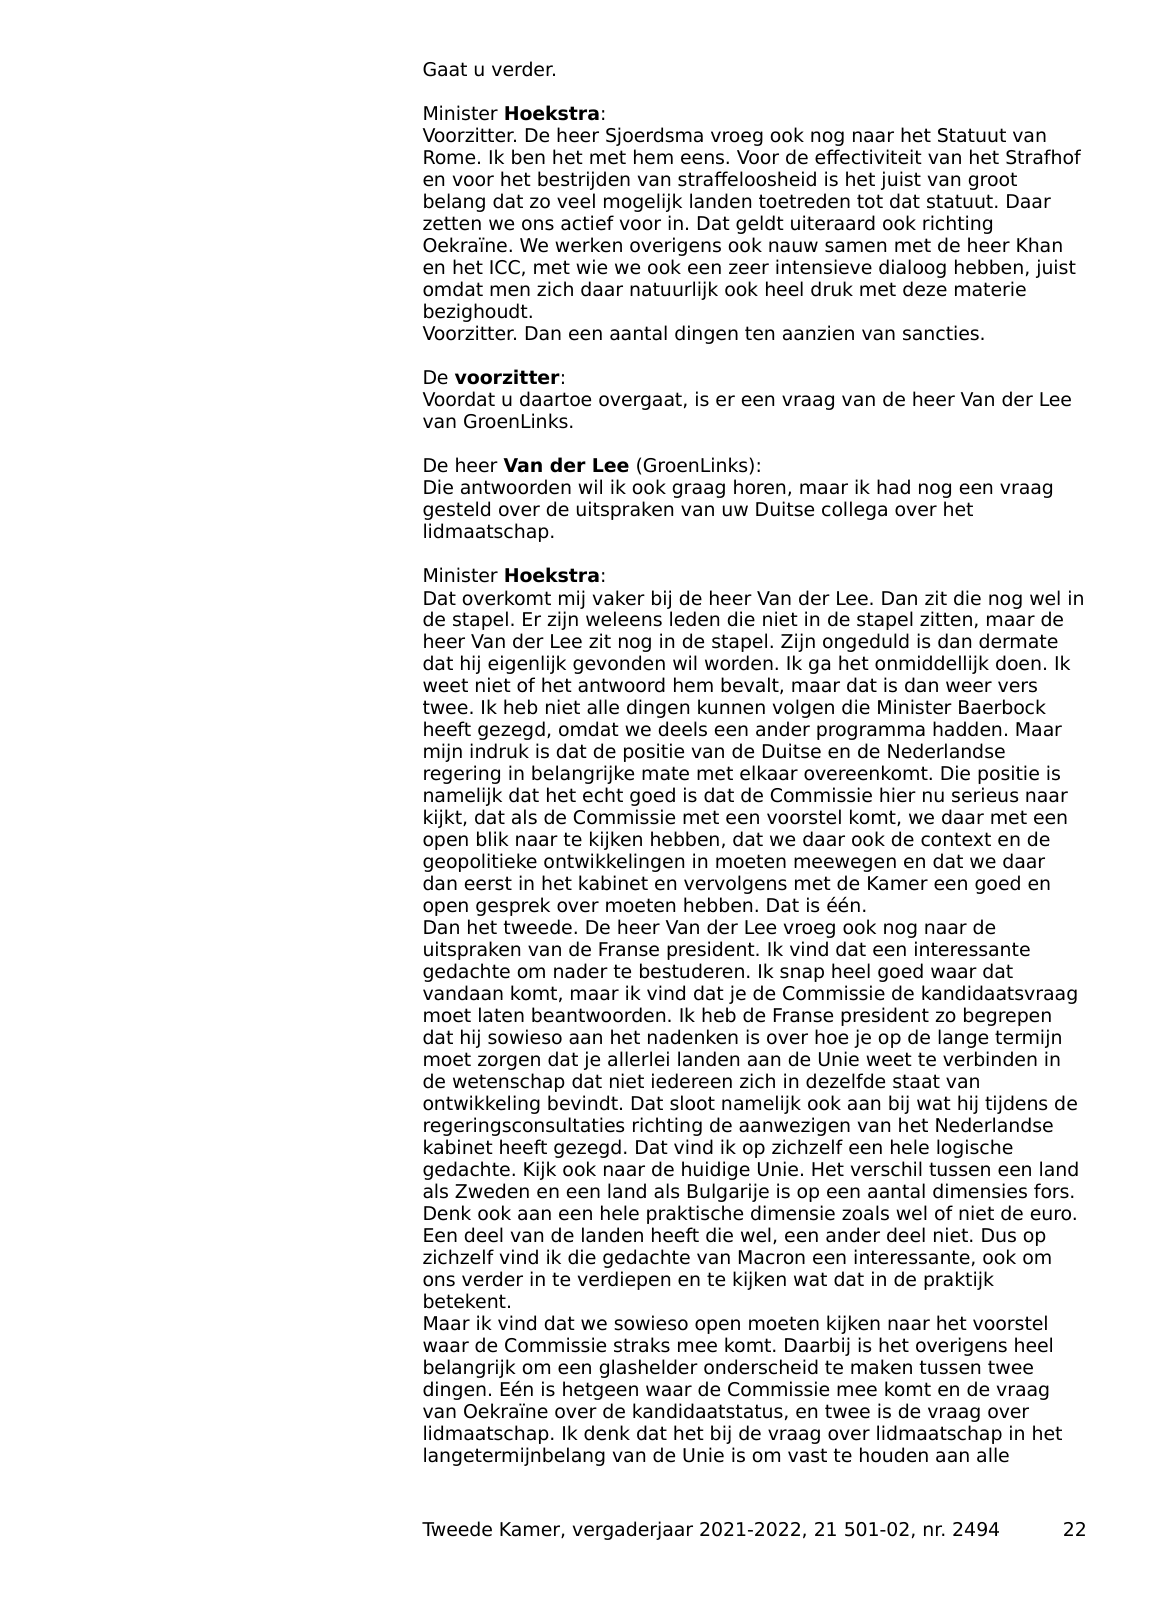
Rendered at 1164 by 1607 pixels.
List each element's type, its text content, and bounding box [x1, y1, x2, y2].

text Minister Hoekstra: [422, 103, 1087, 125]
text Voorzitter. De heer Sjoerdsma vroeg ook nog naar het Statuut van Rome. Ik ben het met hem eens. Voor de effectiviteit van het Strafhof en voor het bestrijden van straffeloosheid is het juist van groot belang dat zo veel mogelijk landen toetreden tot dat statuut. Daar zetten we ons actief voor in. Dat geldt uiteraard ook richting Oekraïne. We werken overigens ook nauw samen met de heer Khan en het ICC, met wie we ook een zeer intensieve dialoog hebben, juist omdat men zich daar natuurlijk ook heel druk met deze materie bezighoudt. [422, 125, 1087, 323]
text Gaat u verder. [422, 59, 1087, 81]
text Die antwoorden wil ik ook graag horen, maar ik had nog een vraag gesteld over de uitspraken van uw Duitse collega over het lidmaatschap. [422, 477, 1087, 543]
text Voordat u daartoe overgaat, is er een vraag van de heer Van der Lee van GroenLinks. [422, 389, 1087, 433]
text De heer Van der Lee (GroenLinks): [422, 455, 1087, 477]
text Voorzitter. Dan een aantal dingen ten aanzien van sancties. [422, 323, 1087, 345]
text Dan het tweede. De heer Van der Lee vroeg ook nog naar de uitspraken van de Franse president. Ik vind dat een interessante gedachte om nader te bestuderen. Ik snap heel goed waar dat vandaan komt, maar ik vind dat je de Commissie de kandidaatsvraag moet laten beantwoorden. Ik heb de Franse president zo begrepen dat hij sowieso aan het nadenken is over hoe je op de lange termijn moet zorgen dat je allerlei landen aan de Unie weet te verbinden in de wetenschap dat niet iedereen zich in dezelfde staat van ontwikkeling bevindt. Dat sloot namelijk ook aan bij wat hij tijdens de regeringsconsultaties richting de aanwezigen van het Nederlandse kabinet heeft gezegd. Dat vind ik op zichzelf een hele logische gedachte. Kijk ook naar de huidige Unie. Het verschil tussen een land als Zweden en een land als Bulgarije is op een aantal dimensies fors. Denk ook aan een hele praktische dimensie zoals wel of niet de euro. Een deel van de landen heeft die wel, een ander deel niet. Dus op zichzelf vind ik die gedachte van Macron een interessante, ook om ons verder in te verdiepen en te kijken wat dat in de praktijk betekent. [422, 917, 1087, 1313]
text De voorzitter: [422, 367, 1087, 389]
text Minister Hoekstra: [422, 565, 1087, 587]
text Maar ik vind dat we sowieso open moeten kijken naar het voorstel waar de Commissie straks mee komt. Daarbij is het overigens heel belangrijk om een glashelder onderscheid te maken tussen twee dingen. Eén is hetgeen waar de Commissie mee komt en de vraag van Oekraïne over de kandidaatstatus, en twee is de vraag over lidmaatschap. Ik denk dat het bij de vraag over lidmaatschap in het langetermijnbelang van de Unie is om vast te houden aan alle [422, 1313, 1087, 1467]
text Dat overkomt mij vaker bij de heer Van der Lee. Dan zit die nog wel in de stapel. Er zijn weleens leden die niet in de stapel zitten, maar de heer Van der Lee zit nog in de stapel. Zijn ongeduld is dan dermate dat hij eigenlijk gevonden wil worden. Ik ga het onmiddellijk doen. Ik weet niet of het antwoord hem bevalt, maar dat is dan weer vers twee. Ik heb niet alle dingen kunnen volgen die Minister Baerbock heeft gezegd, omdat we deels een ander programma hadden. Maar mijn indruk is dat de positie van de Duitse en de Nederlandse regering in belangrijke mate met elkaar overeenkomt. Die positie is namelijk dat het echt goed is dat de Commissie hier nu serieus naar kijkt, dat als de Commissie met een voorstel komt, we daar met een open blik naar te kijken hebben, dat we daar ook de context en de geopolitieke ontwikkelingen in moeten meewegen en dat we daar dan eerst in het kabinet en vervolgens met de Kamer een goed en open gesprek over moeten hebben. Dat is één. [422, 587, 1087, 917]
